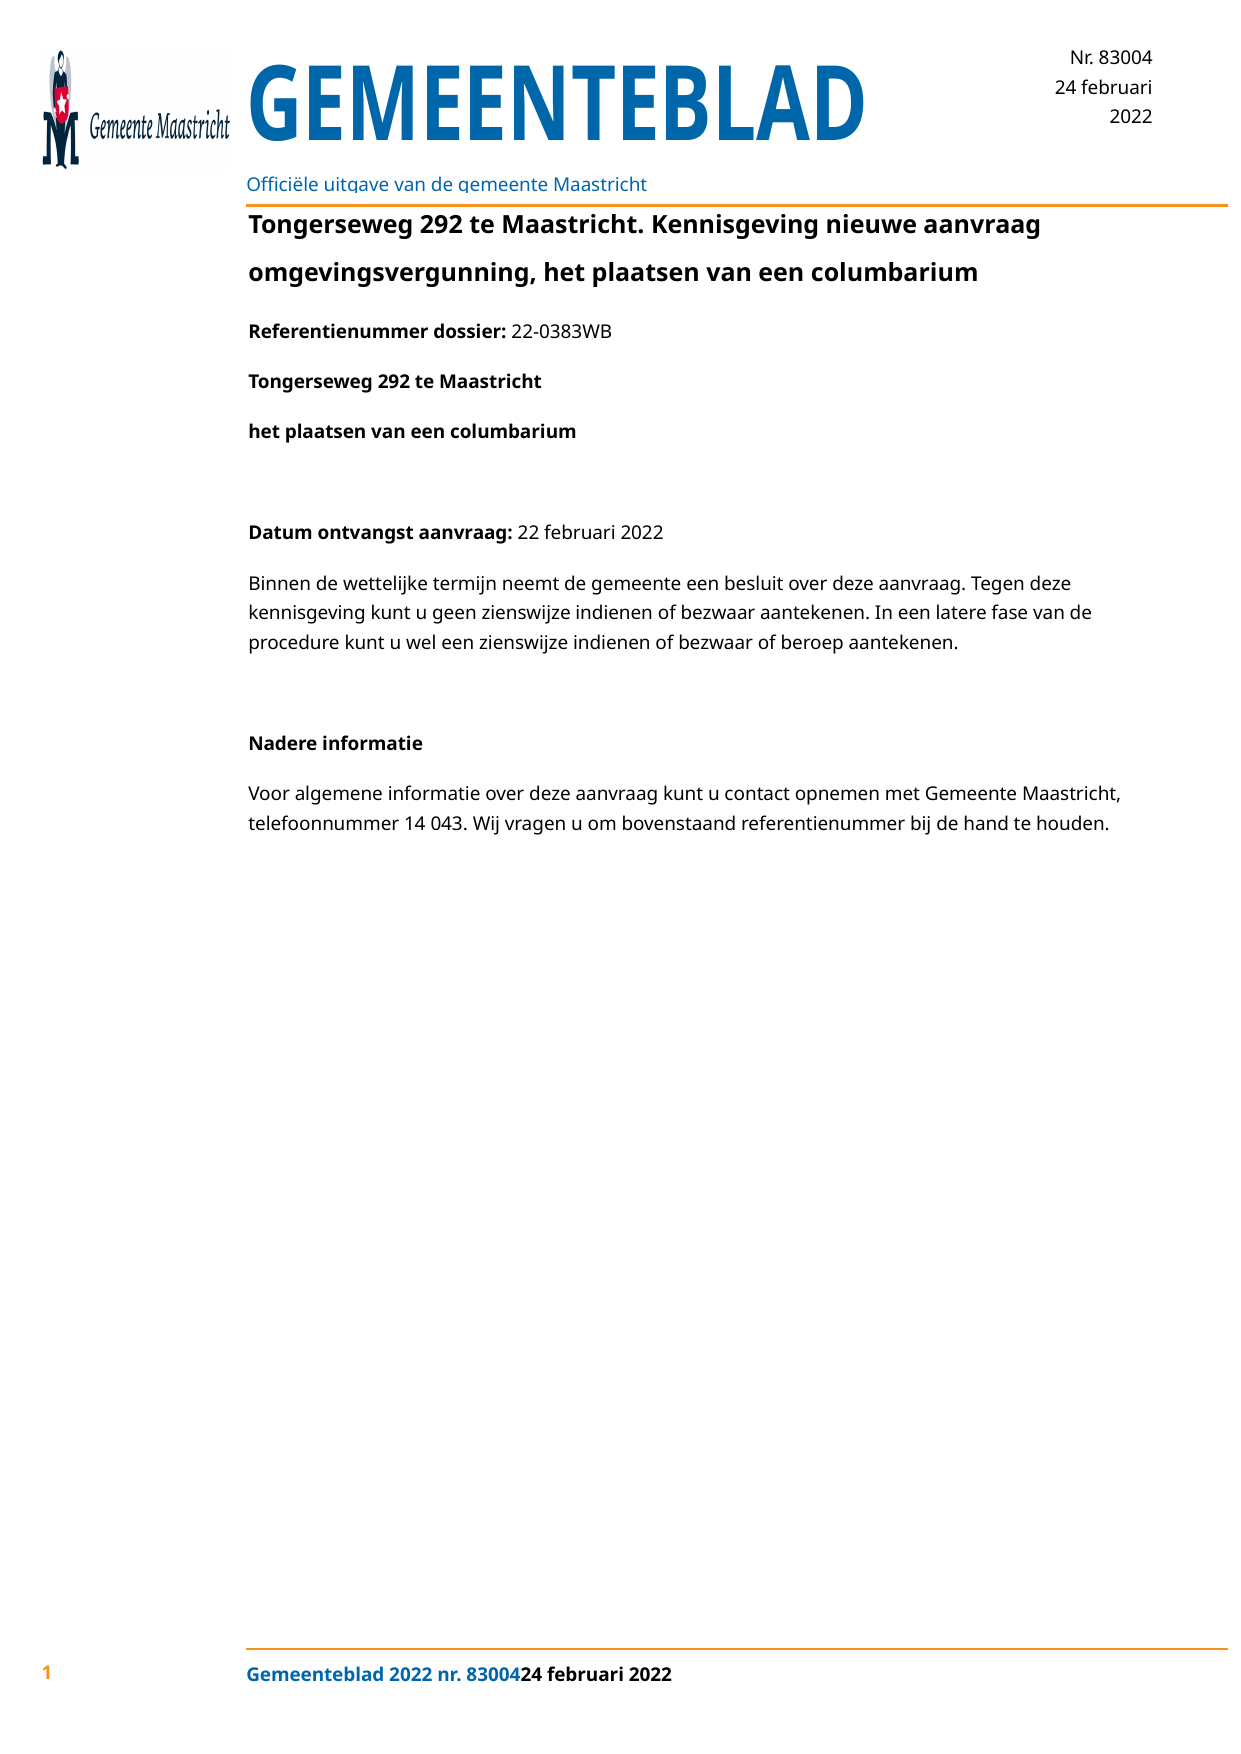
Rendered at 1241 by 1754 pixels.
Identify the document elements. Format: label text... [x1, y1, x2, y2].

text Referentienummer dossier: 22-0383WB [248, 318, 1152, 344]
text Datum ontvangst aanvraag: 22 februari 2022 [248, 519, 1152, 545]
text Nadere informatie [248, 730, 1152, 756]
text Tongerseweg 292 te Maastricht [248, 368, 1152, 394]
text Binnen de wettelijke termijn neemt de gemeente een besluit over deze aanvraag. Tegen deze kennisgeving kunt u geen zienswijze indienen of bezwaar aantekenen. In een latere fase van de procedure kunt u wel een zienswijze indienen of bezwaar of beroep aantekenen. [248, 570, 1152, 655]
text Tongerseweg 292 te Maastricht. Kennisgeving nieuwe aanvraag omgevingsvergunning, het plaatsen van een columbarium [248, 207, 1152, 288]
picture [41, 47, 231, 172]
text het plaatsen van een columbarium [248, 419, 1152, 444]
text Voor algemene informatie over deze aanvraag kunt u contact opnemen met Gemeente Maastricht, telefoonnummer 14 043. Wij vragen u om bovenstaand referentienummer bij de hand te houden. [248, 780, 1152, 836]
